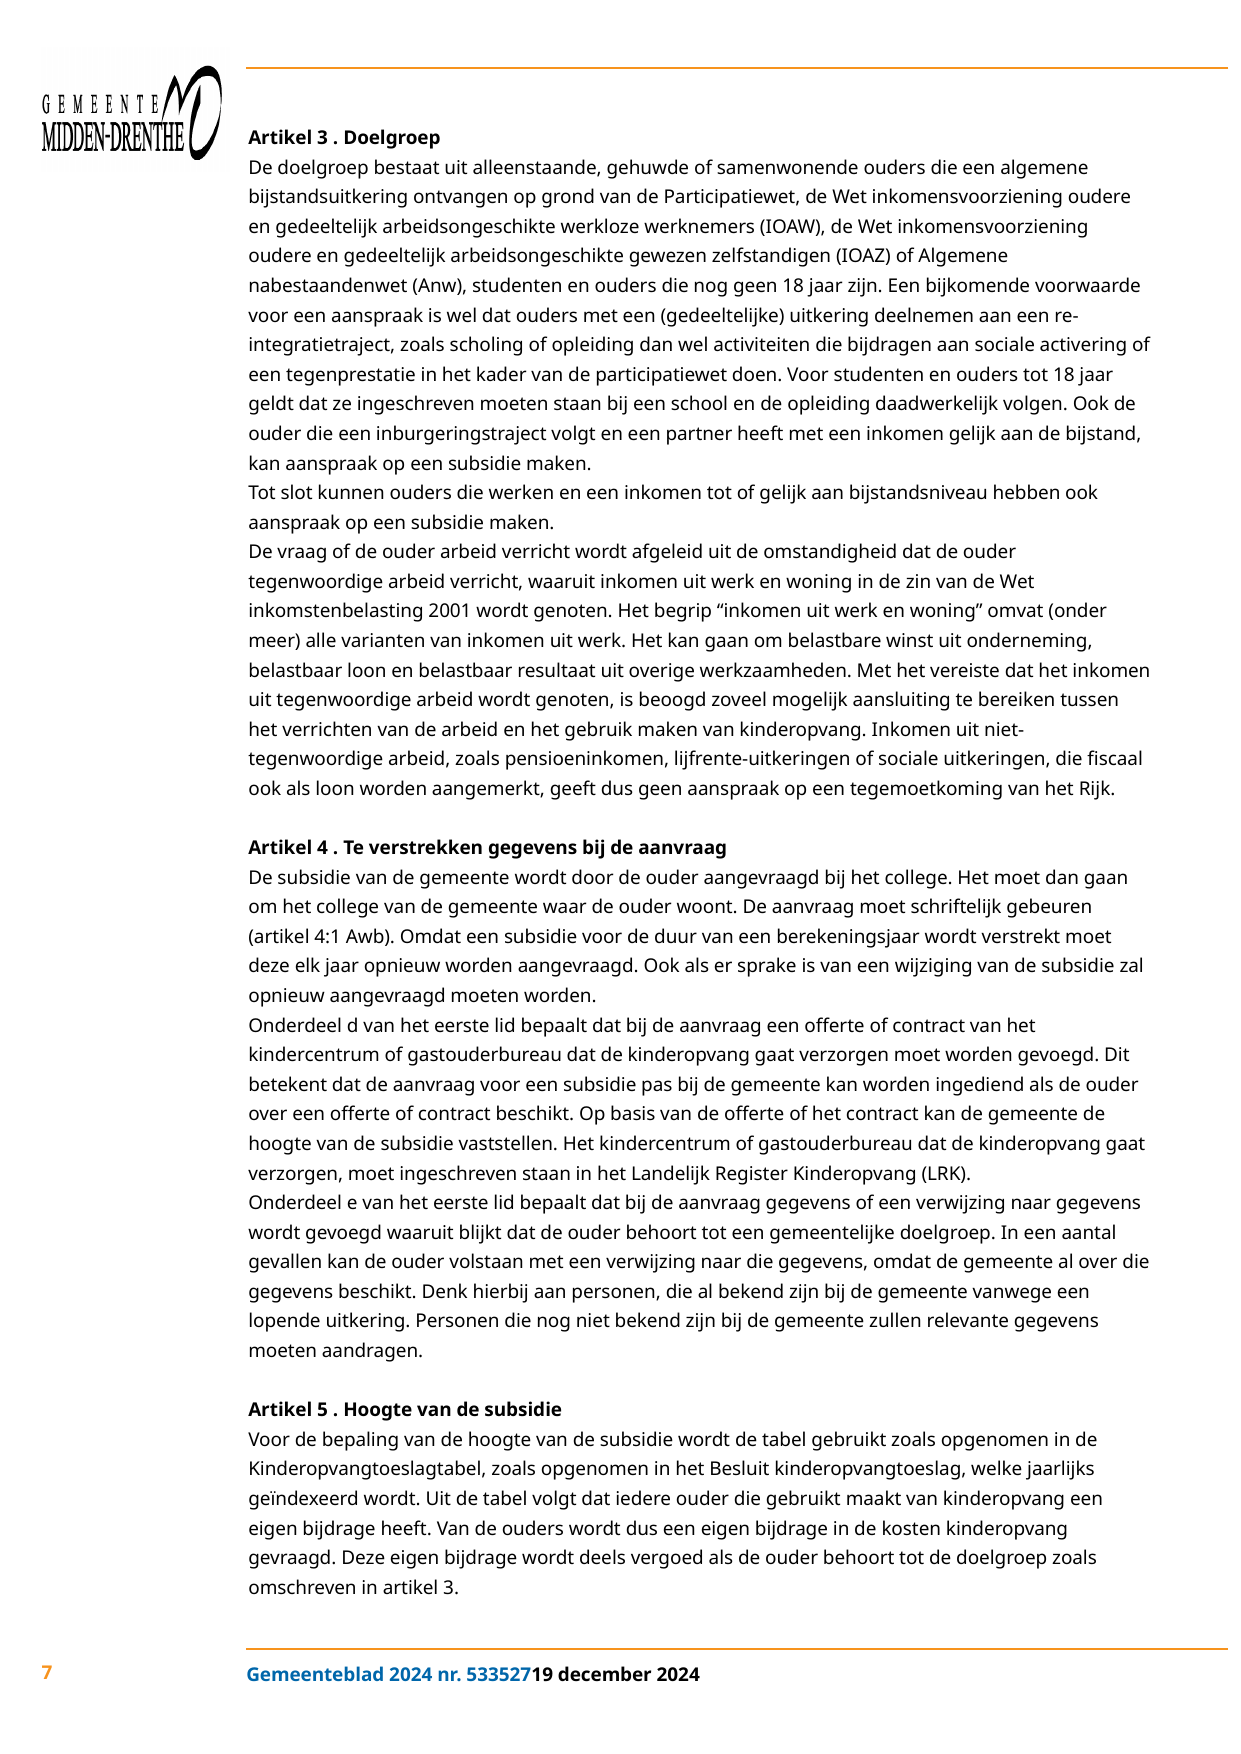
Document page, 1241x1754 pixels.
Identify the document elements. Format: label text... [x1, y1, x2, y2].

text Artikel 5 . Hoogte van de subsidie [248, 1396, 1152, 1422]
text Artikel 4 . Te verstrekken gegevens bij de aanvraag [248, 834, 1152, 860]
text Tot slot kunnen ouders die werken en een inkomen tot of gelijk aan bijstandsniveau hebben ook aanspraak op een subsidie maken. [248, 479, 1152, 535]
picture [41, 47, 231, 172]
text Artikel 3 . Doelgroep [248, 124, 1152, 150]
text De doelgroep bestaat uit alleenstaande, gehuwde of samenwonende ouders die een algemene bijstandsuitkering ontvangen op grond van de Participatiewet, de Wet inkomensvoorziening oudere en gedeeltelijk arbeidsongeschikte werkloze werknemers (IOAW), de Wet inkomensvoorziening oudere en gedeeltelijk arbeidsongeschikte gewezen zelfstandigen (IOAZ) of Algemene nabestaandenwet (Anw), studenten en ouders die nog geen 18 jaar zijn. Een bijkomende voorwaarde voor een aanspraak is wel dat ouders met een (gedeeltelijke) uitkering deelnemen aan een re-integratietraject, zoals scholing of opleiding dan wel activiteiten die bijdragen aan sociale activering of een tegenprestatie in het kader van de participatiewet doen. Voor studenten en ouders tot 18 jaar geldt dat ze ingeschreven moeten staan bij een school en de opleiding daadwerkelijk volgen. Ook de ouder die een inburgeringstraject volgt en een partner heeft met een inkomen gelijk aan de bijstand, kan aanspraak op een subsidie maken. [248, 154, 1152, 476]
text De vraag of de ouder arbeid verricht wordt afgeleid uit de omstandigheid dat de ouder tegenwoordige arbeid verricht, waaruit inkomen uit werk en woning in de zin van de Wet inkomstenbelasting 2001 wordt genoten. Het begrip “inkomen uit werk en woning” omvat (onder meer) alle varianten van inkomen uit werk. Het kan gaan om belastbare winst uit onderneming, belastbaar loon en belastbaar resultaat uit overige werkzaamheden. Met het vereiste dat het inkomen uit tegenwoordige arbeid wordt genoten, is beoogd zoveel mogelijk aansluiting te bereiken tussen het verrichten van de arbeid en het gebruik maken van kinderopvang. Inkomen uit niet-tegenwoordige arbeid, zoals pensioeninkomen, lijfrente-uitkeringen of sociale uitkeringen, die fiscaal ook als loon worden aangemerkt, geeft dus geen aanspraak op een tegemoetkoming van het Rijk. [248, 538, 1152, 801]
text Onderdeel e van het eerste lid bepaalt dat bij de aanvraag gegevens of een verwijzing naar gegevens wordt gevoegd waaruit blijkt dat de ouder behoort tot een gemeentelijke doelgroep. In een aantal gevallen kan de ouder volstaan met een verwijzing naar die gegevens, omdat de gemeente al over die gegevens beschikt. Denk hierbij aan personen, die al bekend zijn bij de gemeente vanwege een lopende uitkering. Personen die nog niet bekend zijn bij de gemeente zullen relevante gegevens moeten aandragen. [248, 1189, 1152, 1363]
text De subsidie van de gemeente wordt door de ouder aangevraagd bij het college. Het moet dan gaan om het college van de gemeente waar de ouder woont. De aanvraag moet schriftelijk gebeuren (artikel 4:1 Awb). Omdat een subsidie voor de duur van een berekeningsjaar wordt verstrekt moet deze elk jaar opnieuw worden aangevraagd. Ook als er sprake is van een wijziging van de subsidie zal opnieuw aangevraagd moeten worden. [248, 864, 1152, 1008]
text Onderdeel d van het eerste lid bepaalt dat bij de aanvraag een offerte of contract van het kindercentrum of gastouderbureau dat de kinderopvang gaat verzorgen moet worden gevoegd. Dit betekent dat de aanvraag voor een subsidie pas bij de gemeente kan worden ingediend als de ouder over een offerte of contract beschikt. Op basis van de offerte of het contract kan de gemeente de hoogte van de subsidie vaststellen. Het kindercentrum of gastouderbureau dat de kinderopvang gaat verzorgen, moet ingeschreven staan in het Landelijk Register Kinderopvang (LRK). [248, 1012, 1152, 1186]
text Voor de bepaling van de hoogte van de subsidie wordt de tabel gebruikt zoals opgenomen in de Kinderopvangtoeslagtabel, zoals opgenomen in het Besluit kinderopvangtoeslag, welke jaarlijks geïndexeerd wordt. Uit de tabel volgt dat iedere ouder die gebruikt maakt van kinderopvang een eigen bijdrage heeft. Van de ouders wordt dus een eigen bijdrage in de kosten kinderopvang gevraagd. Deze eigen bijdrage wordt deels vergoed als de ouder behoort tot de doelgroep zoals omschreven in artikel 3. [248, 1426, 1152, 1600]
